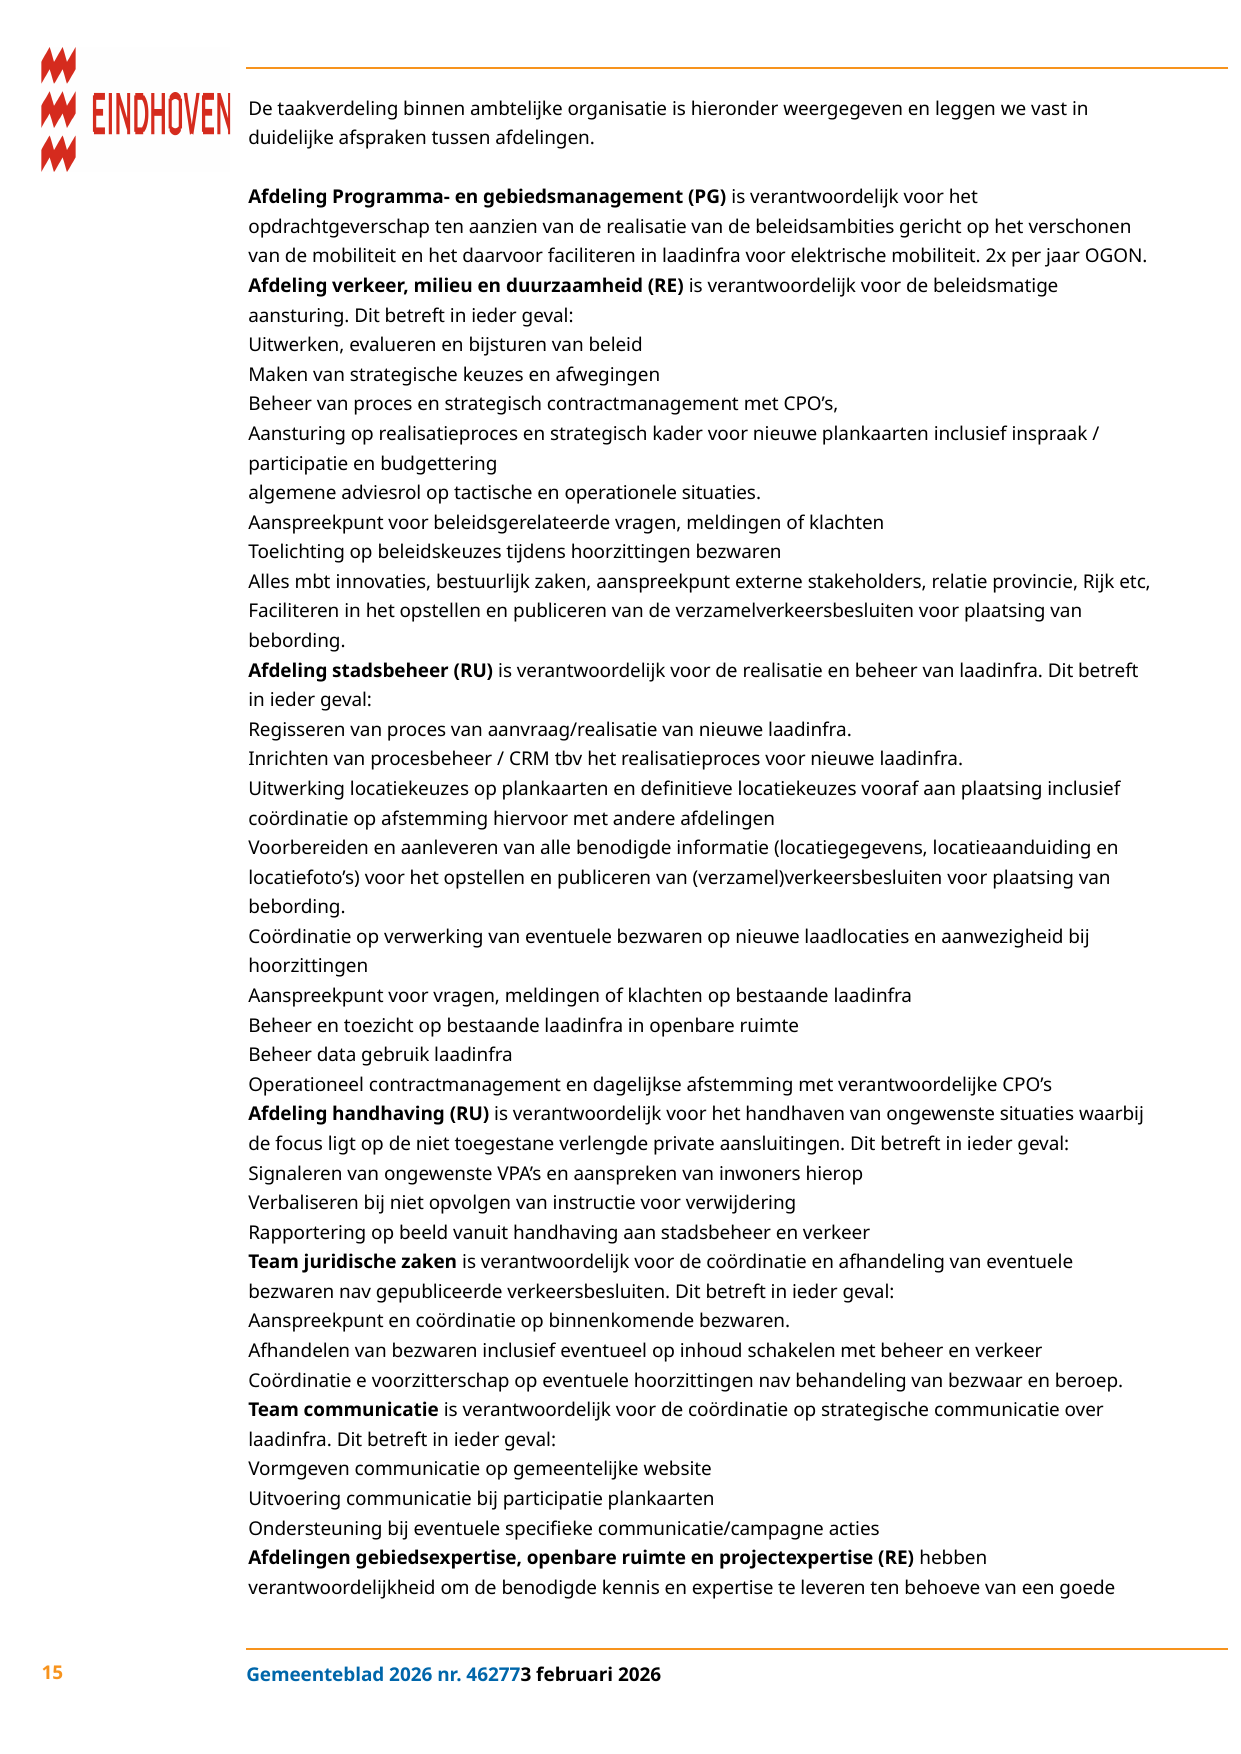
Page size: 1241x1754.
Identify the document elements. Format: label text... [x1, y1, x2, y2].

picture [41, 47, 231, 172]
text Regisseren van proces van aanvraag/realisatie van nieuwe laadinfra. [248, 716, 1152, 742]
text algemene adviesrol op tactische en operationele situaties. [248, 479, 1152, 505]
text Rapportering op beeld vanuit handhaving aan stadsbeheer en verkeer [248, 1219, 1152, 1245]
text Maken van strategische keuzes en afwegingen [248, 361, 1152, 387]
text Uitvoering communicatie bij participatie plankaarten [248, 1485, 1152, 1511]
text Operationeel contractmanagement en dagelijkse afstemming met verantwoordelijke CPO’s [248, 1071, 1152, 1097]
text Aanspreekpunt voor beleidsgerelateerde vragen, meldingen of klachten [248, 509, 1152, 535]
text Voorbereiden en aanleveren van alle benodigde informatie (locatiegegevens, locatieaanduiding en locatiefoto’s) voor het opstellen en publiceren van (verzamel)verkeersbesluiten voor plaatsing van bebording. [248, 834, 1152, 919]
text Uitwerken, evalueren en bijsturen van beleid [248, 331, 1152, 357]
text De taakverdeling binnen ambtelijke organisatie is hieronder weergegeven en leggen we vast in duidelijke afspraken tussen afdelingen. [248, 95, 1152, 150]
text Aansturing op realisatieproces en strategisch kader voor nieuwe plankaarten inclusief inspraak / participatie en budgettering [248, 420, 1152, 476]
text Beheer van proces en strategisch contractmanagement met CPO’s, [248, 391, 1152, 416]
text Afdeling handhaving (RU) is verantwoordelijk voor het handhaven van ongewenste situaties waarbij de focus ligt op de niet toegestane verlengde private aansluitingen. Dit betreft in ieder geval: [248, 1101, 1152, 1156]
text Verbaliseren bij niet opvolgen van instructie voor verwijdering [248, 1189, 1152, 1215]
text Team juridische zaken is verantwoordelijk voor de coördinatie en afhandeling van eventuele bezwaren nav gepubliceerde verkeersbesluiten. Dit betreft in ieder geval: [248, 1248, 1152, 1304]
text Coördinatie op verwerking van eventuele bezwaren op nieuwe laadlocaties en aanwezigheid bij hoorzittingen [248, 923, 1152, 978]
text Signaleren van ongewenste VPA’s en aanspreken van inwoners hierop [248, 1160, 1152, 1186]
text Beheer en toezicht op bestaande laadinfra in openbare ruimte [248, 1012, 1152, 1038]
text Alles mbt innovaties, bestuurlijk zaken, aanspreekpunt externe stakeholders, relatie provincie, Rijk etc, [248, 568, 1152, 594]
text Faciliteren in het opstellen en publiceren van de verzamelverkeersbesluiten voor plaatsing van bebording. [248, 598, 1152, 653]
text Aanspreekpunt voor vragen, meldingen of klachten op bestaande laadinfra [248, 982, 1152, 1008]
text Vormgeven communicatie op gemeentelijke website [248, 1456, 1152, 1481]
text Afdeling stadsbeheer (RU) is verantwoordelijk voor de realisatie en beheer van laadinfra. Dit betreft in ieder geval: [248, 657, 1152, 712]
text Afdeling verkeer, milieu en duurzaamheid (RE) is verantwoordelijk voor de beleidsmatige aansturing. Dit betreft in ieder geval: [248, 272, 1152, 328]
text Afdelingen gebiedsexpertise, openbare ruimte en projectexpertise (RE) hebben verantwoordelijkheid om de benodigde kennis en expertise te leveren ten behoeve van een goede [248, 1544, 1152, 1600]
text Afhandelen van bezwaren inclusief eventueel op inhoud schakelen met beheer en verkeer [248, 1337, 1152, 1363]
text Team communicatie is verantwoordelijk voor de coördinatie op strategische communicatie over laadinfra. Dit betreft in ieder geval: [248, 1396, 1152, 1452]
text Ondersteuning bij eventuele specifieke communicatie/campagne acties [248, 1515, 1152, 1541]
text Aanspreekpunt en coördinatie op binnenkomende bezwaren. [248, 1308, 1152, 1333]
text Uitwerking locatiekeuzes op plankaarten en definitieve locatiekeuzes vooraf aan plaatsing inclusief coördinatie op afstemming hiervoor met andere afdelingen [248, 775, 1152, 831]
text Beheer data gebruik laadinfra [248, 1041, 1152, 1067]
text Coördinatie e voorzitterschap op eventuele hoorzittingen nav behandeling van bezwaar en beroep. [248, 1367, 1152, 1393]
text Afdeling Programma- en gebiedsmanagement (PG) is verantwoordelijk voor het opdrachtgeverschap ten aanzien van de realisatie van de beleidsambities gericht op het verschonen van de mobiliteit en het daarvoor faciliteren in laadinfra voor elektrische mobiliteit. 2x per jaar OGON. [248, 183, 1152, 268]
text Toelichting op beleidskeuzes tijdens hoorzittingen bezwaren [248, 538, 1152, 564]
text Inrichten van procesbeheer / CRM tbv het realisatieproces voor nieuwe laadinfra. [248, 746, 1152, 771]
